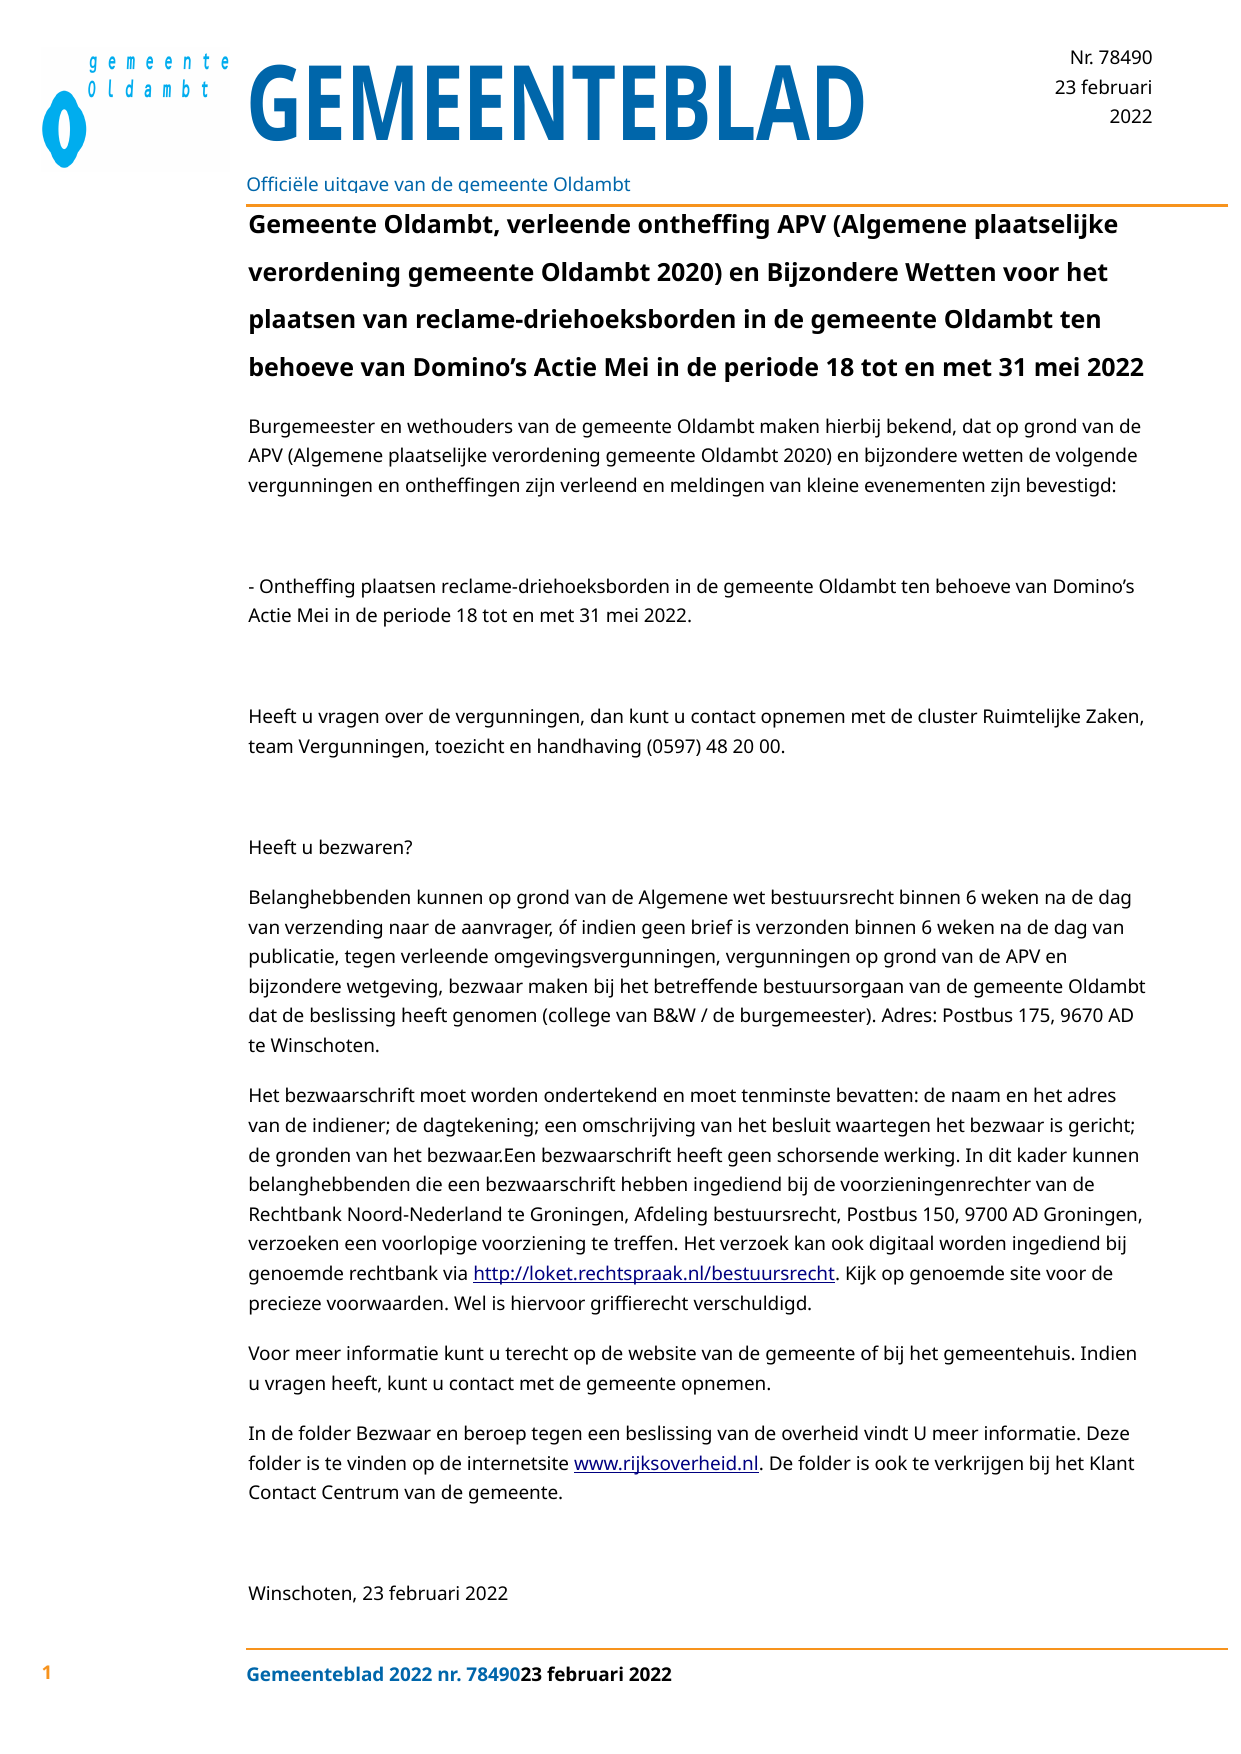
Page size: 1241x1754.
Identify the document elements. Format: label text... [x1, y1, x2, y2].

text Gemeente Oldambt, verleende ontheffing APV (Algemene plaatselijke verordening gemeente Oldambt 2020) en Bijzondere Wetten voor het plaatsen van reclame-driehoeksborden in de gemeente Oldambt ten behoeve van Domino’s Actie Mei in de periode 18 tot en met 31 mei 2022 [248, 207, 1152, 384]
text Winschoten, 23 februari 2022 [248, 1580, 1152, 1606]
text - Ontheffing plaatsen reclame-driehoeksborden in de gemeente Oldambt ten behoeve van Domino’s Actie Mei in de periode 18 tot en met 31 mei 2022. [248, 573, 1152, 628]
picture [41, 47, 231, 172]
text Belanghebbenden kunnen op grond van de Algemene wet bestuursrecht binnen 6 weken na de dag van verzending naar de aanvrager, óf indien geen brief is verzonden binnen 6 weken na de dag van publicatie, tegen verleende omgevingsvergunningen, vergunningen op grond van de APV en bijzondere wetgeving, bezwaar maken bij het betreffende bestuursorgaan van de gemeente Oldambt dat de beslissing heeft genomen (college van B&W / de burgemeester). Adres: Postbus 175, 9670 AD te Winschoten. [248, 884, 1152, 1058]
text Het bezwaarschrift moet worden ondertekend en moet tenminste bevatten: de naam en het adres van de indiener; de dagtekening; een omschrijving van het besluit waartegen het bezwaar is gericht; de gronden van het bezwaar.Een bezwaarschrift heeft geen schorsende werking. In dit kader kunnen belanghebbenden die een bezwaarschrift hebben ingediend bij de voorzieningenrechter van de Rechtbank Noord-Nederland te Groningen, Afdeling bestuursrecht, Postbus 150, 9700 AD Groningen, verzoeken een voorlopige voorziening te treffen. Het verzoek kan ook digitaal worden ingediend bij genoemde rechtbank via http://loket.rechtspraak.nl/bestuursrecht. Kijk op genoemde site voor de precieze voorwaarden. Wel is hiervoor griffierecht verschuldigd. [248, 1083, 1152, 1316]
text Heeft u vragen over de vergunningen, dan kunt u contact opnemen met de cluster Ruimtelijke Zaken, team Vergunningen, toezicht en handhaving (0597) 48 20 00. [248, 703, 1152, 759]
text Burgemeester en wethouders van de gemeente Oldambt maken hierbij bekend, dat op grond van de APV (Algemene plaatselijke verordening gemeente Oldambt 2020) en bijzondere wetten de volgende vergunningen en ontheffingen zijn verleend en meldingen van kleine evenementen zijn bevestigd: [248, 413, 1152, 498]
text In de folder Bezwaar en beroep tegen een beslissing van de overheid vindt U meer informatie. Deze folder is te vinden op de internetsite www.rijksoverheid.nl. De folder is ook te verkrijgen bij het Klant Contact Centrum van de gemeente. [248, 1420, 1152, 1505]
text Voor meer informatie kunt u terecht op de website van de gemeente of bij het gemeentehuis. Indien u vragen heeft, kunt u contact met de gemeente opnemen. [248, 1340, 1152, 1396]
text Heeft u bezwaren? [248, 834, 1152, 860]
